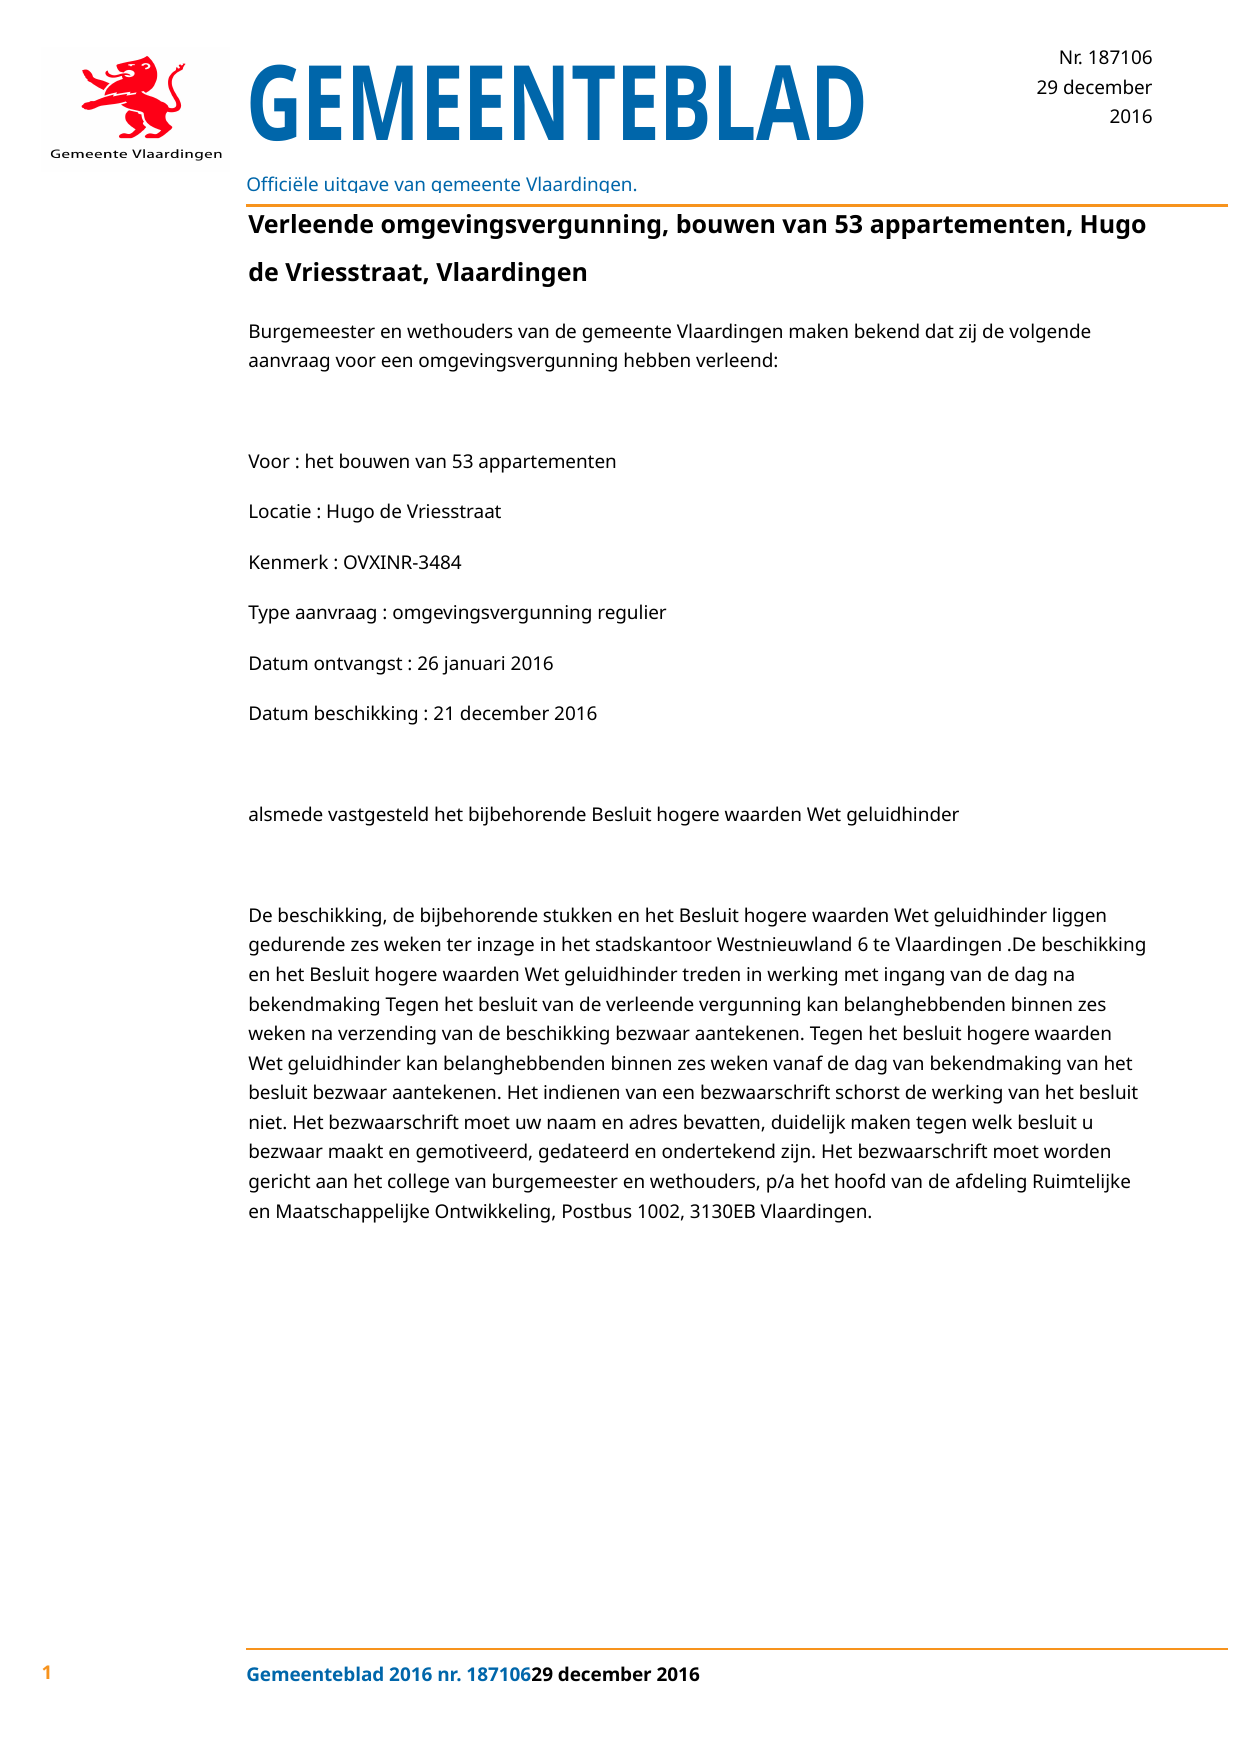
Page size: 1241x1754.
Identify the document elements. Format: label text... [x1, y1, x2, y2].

text Kenmerk : OVXINR-3484 [248, 549, 1152, 575]
text Type aanvraag : omgevingsvergunning regulier [248, 599, 1152, 625]
text De beschikking, de bijbehorende stukken en het Besluit hogere waarden Wet geluidhinder liggen gedurende zes weken ter inzage in het stadskantoor Westnieuwland 6 te Vlaardingen .De beschikking en het Besluit hogere waarden Wet geluidhinder treden in werking met ingang van de dag na bekendmaking Tegen het besluit van de verleende vergunning kan belanghebbenden binnen zes weken na verzending van de beschikking bezwaar aantekenen. Tegen het besluit hogere waarden Wet geluidhinder kan belanghebbenden binnen zes weken vanaf de dag van bekendmaking van het besluit bezwaar aantekenen. Het indienen van een bezwaarschrift schorst de werking van het besluit niet. Het bezwaarschrift moet uw naam en adres bevatten, duidelijk maken tegen welk besluit u bezwaar maakt en gemotiveerd, gedateerd en ondertekend zijn. Het bezwaarschrift moet worden gericht aan het college van burgemeester en wethouders, p/a het hoofd van de afdeling Ruimtelijke en Maatschappelijke Ontwikkeling, Postbus 1002, 3130EB Vlaardingen. [248, 902, 1152, 1224]
text Verleende omgevingsvergunning, bouwen van 53 appartementen, Hugo de Vriesstraat, Vlaardingen [248, 207, 1152, 288]
text Datum ontvangst : 26 januari 2016 [248, 650, 1152, 676]
text Burgemeester en wethouders van de gemeente Vlaardingen maken bekend dat zij de volgende aanvraag voor een omgevingsvergunning hebben verleend: [248, 318, 1152, 373]
text Datum beschikking : 21 december 2016 [248, 700, 1152, 726]
picture [41, 47, 231, 172]
text Voor : het bouwen van 53 appartementen [248, 448, 1152, 474]
text alsmede vastgesteld het bijbehorende Besluit hogere waarden Wet geluidhinder [248, 801, 1152, 827]
text Locatie : Hugo de Vriesstraat [248, 499, 1152, 524]
